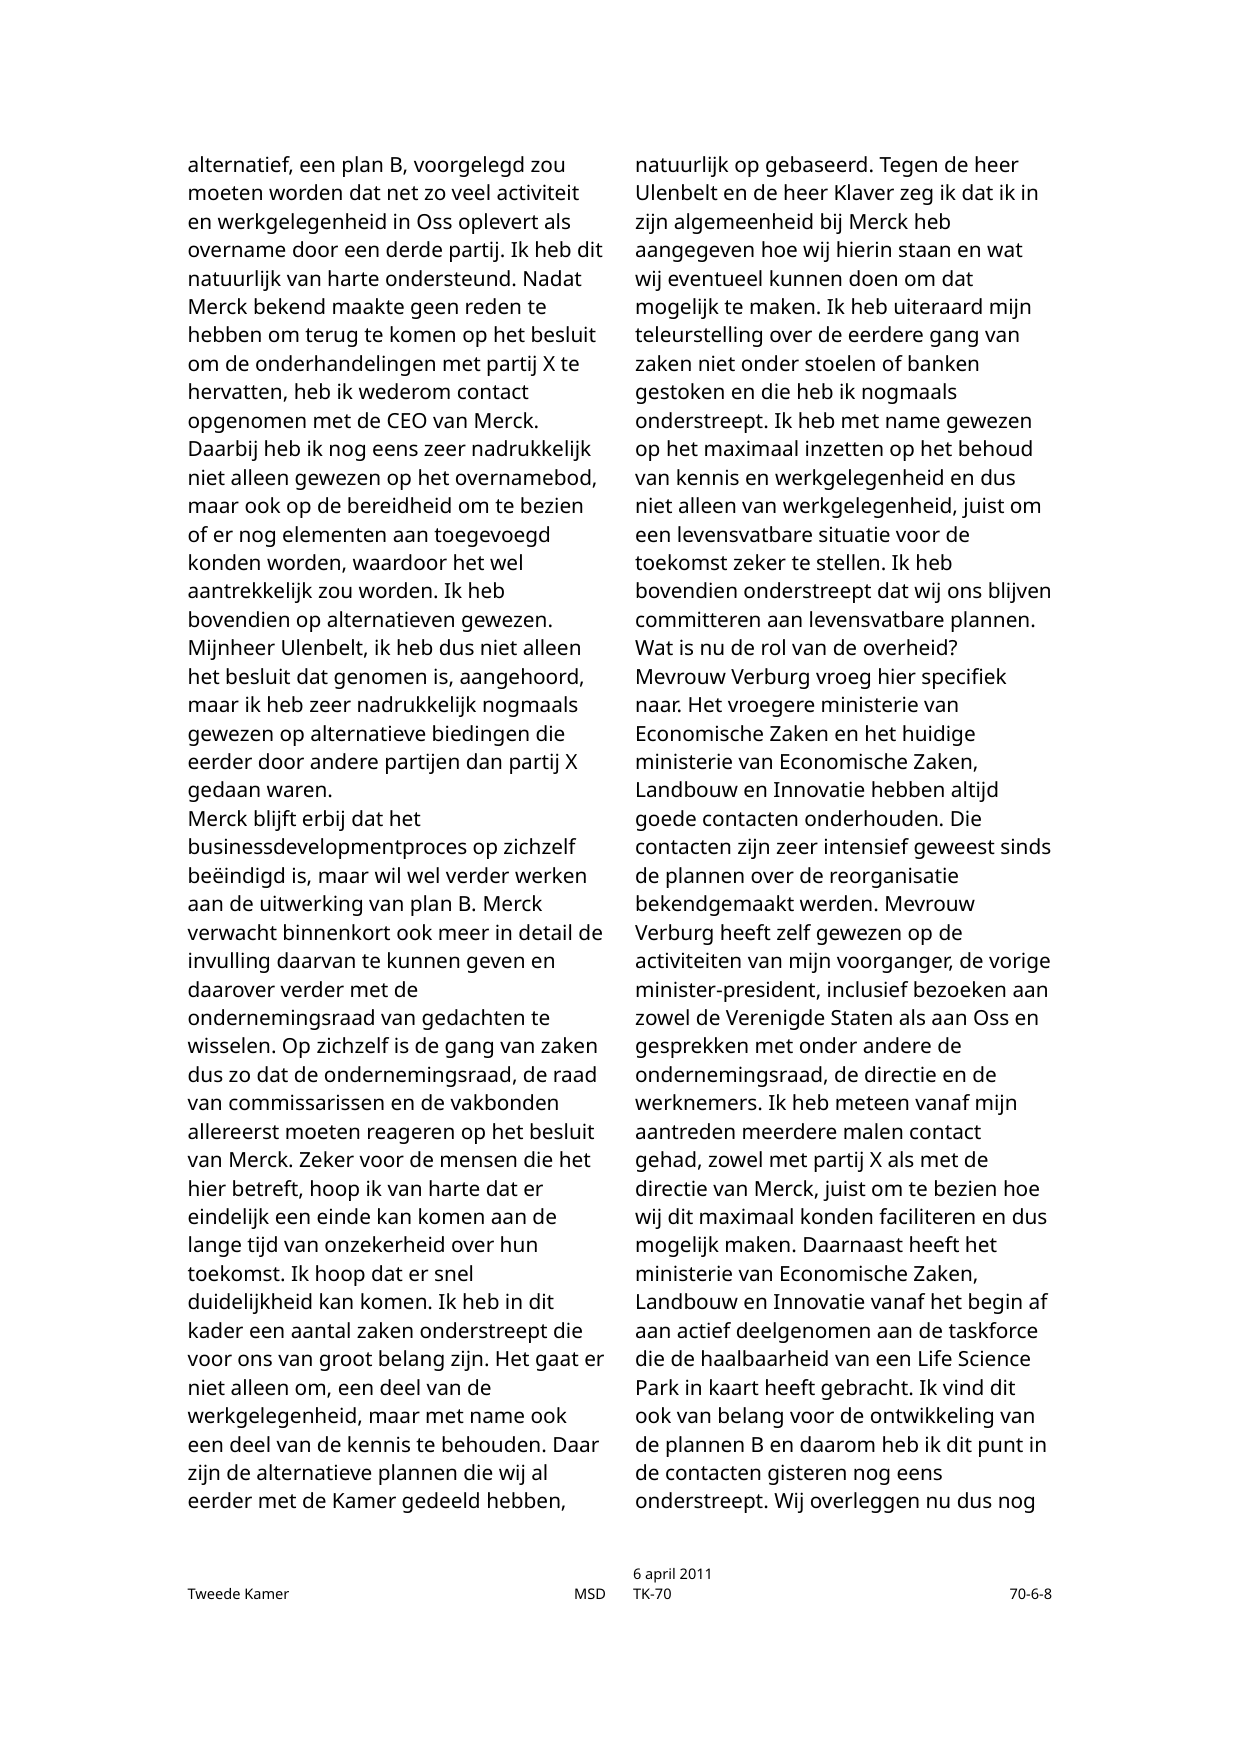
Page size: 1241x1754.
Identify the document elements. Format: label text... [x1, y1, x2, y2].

text alternatief, een plan B, voorgelegd zou moeten worden dat net zo veel activiteit en werkgelegenheid in Oss oplevert als overname door een derde partij. Ik heb dit natuurlijk van harte ondersteund. Nadat Merck bekend maakte geen reden te hebben om terug te komen op het besluit om de onderhandelingen met partij X te hervatten, heb ik wederom contact opgenomen met de CEO van Merck. Daarbij heb ik nog eens zeer nadrukkelijk niet alleen gewezen op het overnamebod, maar ook op de bereidheid om te bezien of er nog elementen aan toegevoegd konden worden, waardoor het wel aantrekkelijk zou worden. Ik heb bovendien op alternatieven gewezen. Mijnheer Ulenbelt, ik heb dus niet alleen het besluit dat genomen is, aangehoord, maar ik heb zeer nadrukkelijk nogmaals gewezen op alternatieve biedingen die eerder door andere partijen dan partij X gedaan waren. [187, 150, 605, 804]
text natuurlijk op gebaseerd. Tegen de heer Ulenbelt en de heer Klaver zeg ik dat ik in zijn algemeenheid bij Merck heb aangegeven hoe wij hierin staan en wat wij eventueel kunnen doen om dat mogelijk te maken. Ik heb uiteraard mijn teleurstelling over de eerdere gang van zaken niet onder stoelen of banken gestoken en die heb ik nogmaals onderstreept. Ik heb met name gewezen op het maximaal inzetten op het behoud van kennis en werkgelegenheid en dus niet alleen van werkgelegenheid, juist om een levensvatbare situatie voor de toekomst zeker te stellen. Ik heb bovendien onderstreept dat wij ons blijven committeren aan levensvatbare plannen. [635, 150, 1053, 633]
text Wat is nu de rol van de overheid? Mevrouw Verburg vroeg hier specifiek naar. Het vroegere ministerie van Economische Zaken en het huidige ministerie van Economische Zaken, Landbouw en Innovatie hebben altijd goede contacten onderhouden. Die contacten zijn zeer intensief geweest sinds de plannen over de reorganisatie bekendgemaakt werden. Mevrouw Verburg heeft zelf gewezen op de activiteiten van mijn voorganger, de vorige minister-president, inclusief bezoeken aan zowel de Verenigde Staten als aan Oss en gesprekken met onder andere de ondernemingsraad, de directie en de werknemers. Ik heb meteen vanaf mijn aantreden meerdere malen contact gehad, zowel met partij X als met de directie van Merck, juist om te bezien hoe wij dit maximaal konden faciliteren en dus mogelijk maken. Daarnaast heeft het ministerie van Economische Zaken, Landbouw en Innovatie vanaf het begin af aan actief deelgenomen aan de taskforce die de haalbaarheid van een Life Science Park in kaart heeft gebracht. Ik vind dit ook van belang voor de ontwikkeling van de plannen B en daarom heb ik dit punt in de contacten gisteren nog eens onderstreept. Wij overleggen nu dus nog [635, 633, 1053, 1515]
text Merck blijft erbij dat het businessdevelopmentproces op zichzelf beëindigd is, maar wil wel verder werken aan de uitwerking van plan B. Merck verwacht binnenkort ook meer in detail de invulling daarvan te kunnen geven en daarover verder met de ondernemingsraad van gedachten te wisselen. Op zichzelf is de gang van zaken dus zo dat de ondernemingsraad, de raad van commissarissen en de vakbonden allereerst moeten reageren op het besluit van Merck. Zeker voor de mensen die het hier betreft, hoop ik van harte dat er eindelijk een einde kan komen aan de lange tijd van onzekerheid over hun toekomst. Ik hoop dat er snel duidelijkheid kan komen. Ik heb in dit kader een aantal zaken onderstreept die voor ons van groot belang zijn. Het gaat er niet alleen om, een deel van de werkgelegenheid, maar met name ook een deel van de kennis te behouden. Daar zijn de alternatieve plannen die wij al eerder met de Kamer gedeeld hebben, [187, 804, 605, 1515]
